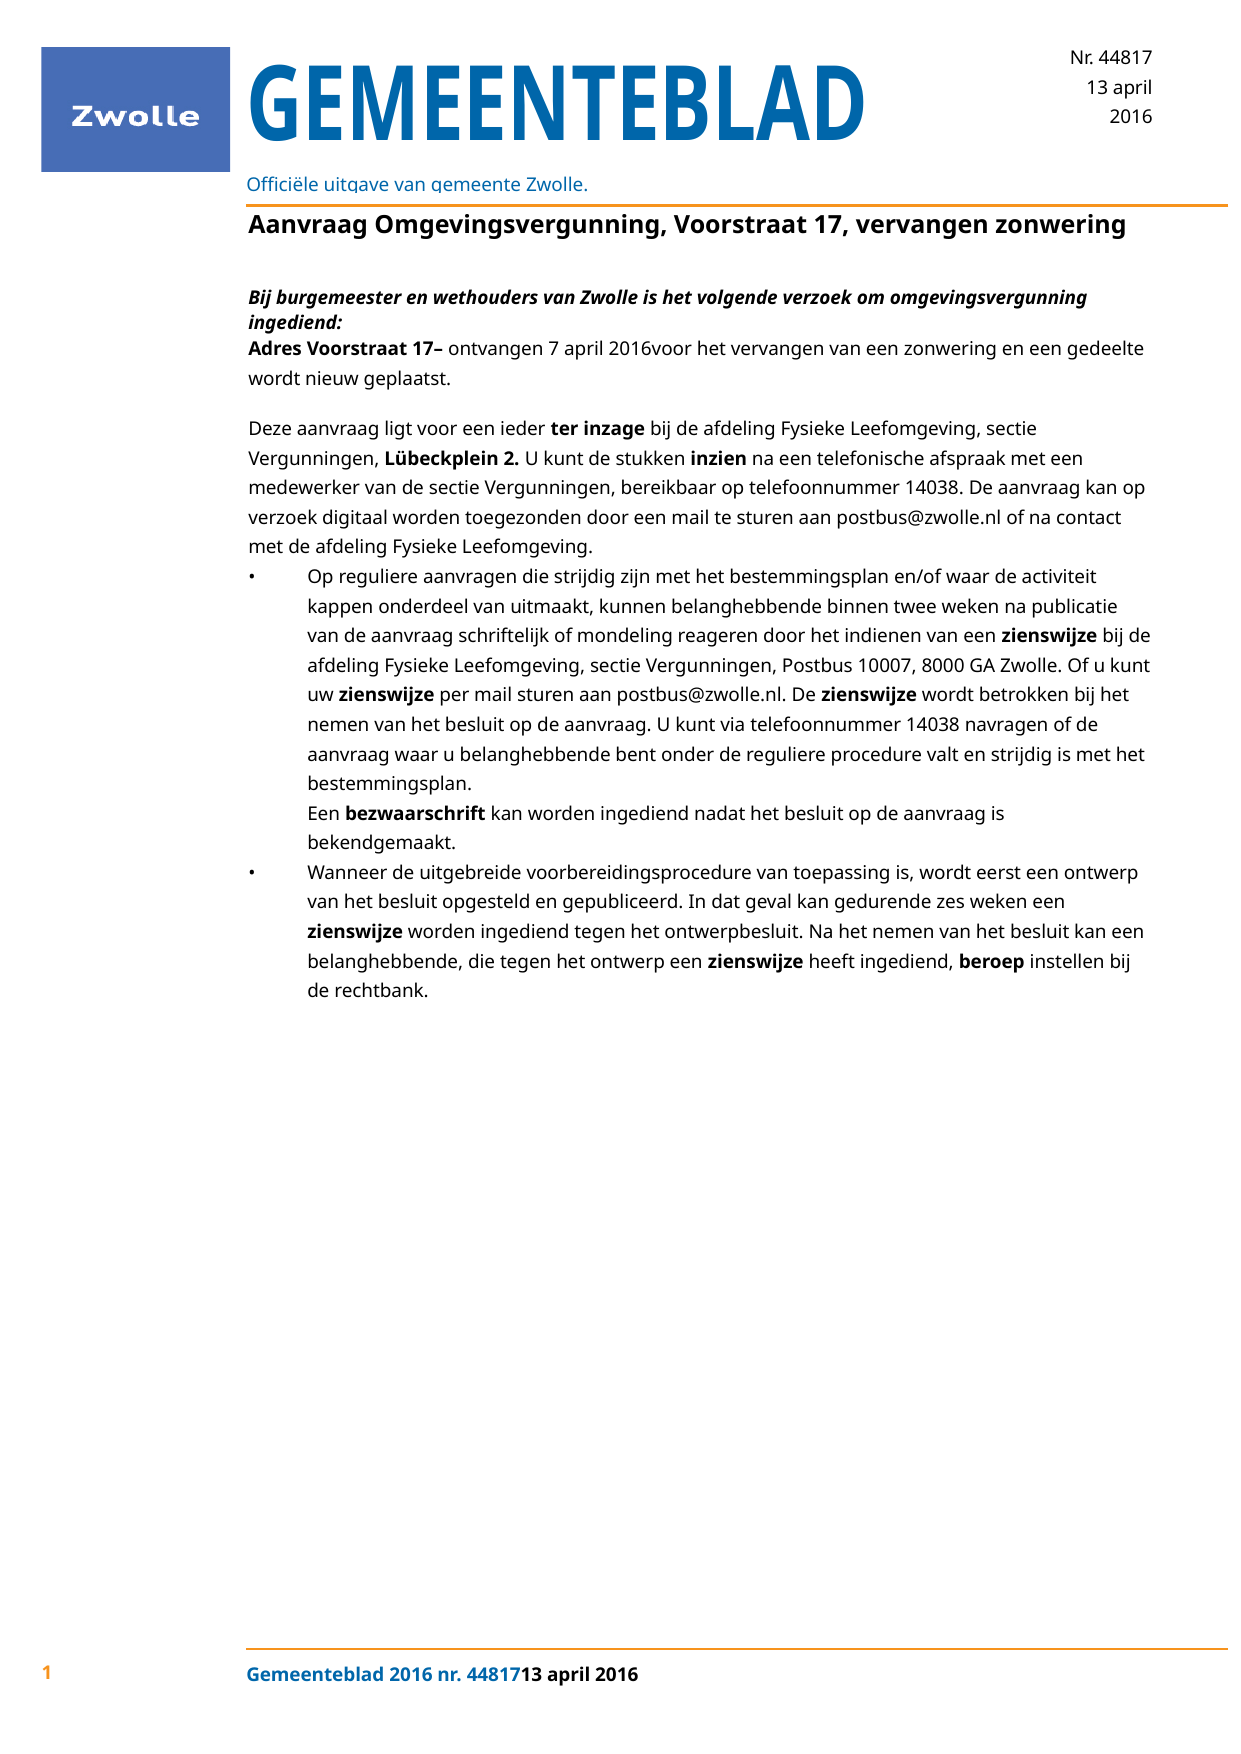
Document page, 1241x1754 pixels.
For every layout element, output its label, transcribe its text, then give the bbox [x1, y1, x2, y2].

text Deze aanvraag ligt voor een ieder ter inzage bij de afdeling Fysieke Leefomgeving, sectie Vergunningen, Lübeckplein 2. U kunt de stukken inzien na een telefonische afspraak met een medewerker van de sectie Vergunningen, bereikbaar op telefoonnummer 14038. De aanvraag kan op verzoek digitaal worden toegezonden door een mail te sturen aan postbus@zwolle.nl of na contact met de afdeling Fysieke Leefomgeving. [248, 415, 1152, 559]
list Een bezwaarschrift kan worden ingediend nadat het besluit op de aanvraag is bekendgemaakt. [248, 800, 1152, 855]
text Adres Voorstraat 17– ontvangen 7 april 2016voor het vervangen van een zonwering en een gedeelte wordt nieuw geplaatst. [248, 335, 1152, 391]
list Wanneer de uitgebreide voorbereidingsprocedure van toepassing is, wordt eerst een ontwerp van het besluit opgesteld en gepubliceerd. In dat geval kan gedurende zes weken een zienswijze worden ingediend tegen het ontwerpbesluit. Na het nemen van het besluit kan een belanghebbende, die tegen het ontwerp een zienswijze heeft ingediend, beroep instellen bij de rechtbank. [248, 859, 1152, 1003]
picture [41, 47, 231, 172]
text Bij burgemeester en wethouders van Zwolle is het volgende verzoek om omgevingsvergunning ingediend: [248, 284, 1152, 335]
text Aanvraag Omgevingsvergunning, Voorstraat 17, vervangen zonwering [248, 207, 1152, 241]
list Op reguliere aanvragen die strijdig zijn met het bestemmingsplan en/of waar de activiteit kappen onderdeel van uitmaakt, kunnen belanghebbende binnen twee weken na publicatie van de aanvraag schriftelijk of mondeling reageren door het indienen van een zienswijze bij de afdeling Fysieke Leefomgeving, sectie Vergunningen, Postbus 10007, 8000 GA Zwolle. Of u kunt uw zienswijze per mail sturen aan postbus@zwolle.nl. De zienswijze wordt betrokken bij het nemen van het besluit op de aanvraag. U kunt via telefoonnummer 14038 navragen of de aanvraag waar u belanghebbende bent onder de reguliere procedure valt en strijdig is met het bestemmingsplan. [248, 563, 1152, 796]
